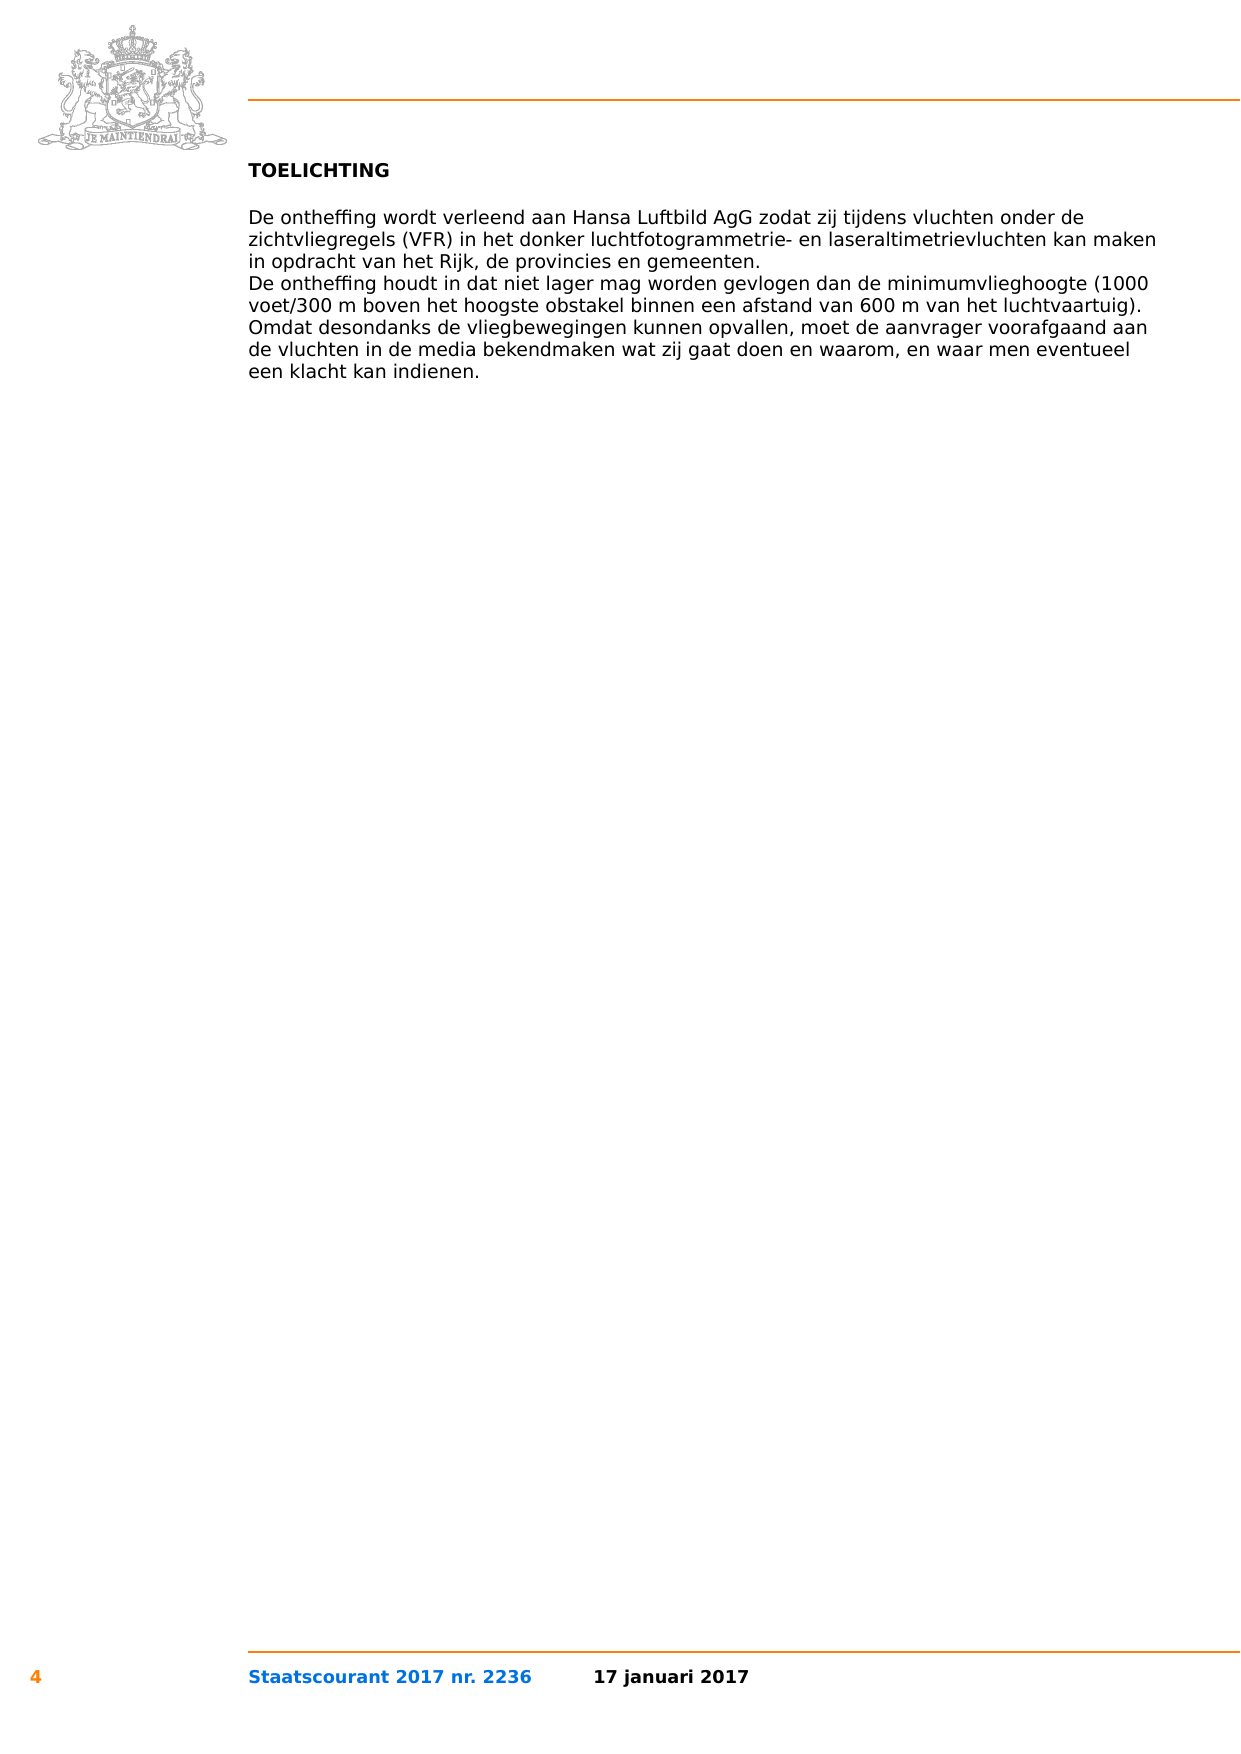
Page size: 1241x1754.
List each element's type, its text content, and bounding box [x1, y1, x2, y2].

text Omdat desondanks de vliegbewegingen kunnen opvallen, moet de aanvrager voorafgaand aan de vluchten in de media bekendmaken wat zij gaat doen en waarom, en waar men eventueel een klacht kan indienen. [248, 317, 1163, 383]
picture [38, 25, 227, 150]
text De ontheffing wordt verleend aan Hansa Luftbild AgG zodat zij tijdens vluchten onder de zichtvliegregels (VFR) in het donker luchtfotogrammetrie- en laseraltimetrievluchten kan maken in opdracht van het Rijk, de provincies en gemeenten. [248, 207, 1163, 273]
text De ontheffing houdt in dat niet lager mag worden gevlogen dan de minimumvlieghoogte (1000 voet/300 m boven het hoogste obstakel binnen een afstand van 600 m van het luchtvaartuig). [248, 273, 1163, 317]
subtitle TOELICHTING [248, 160, 1163, 182]
